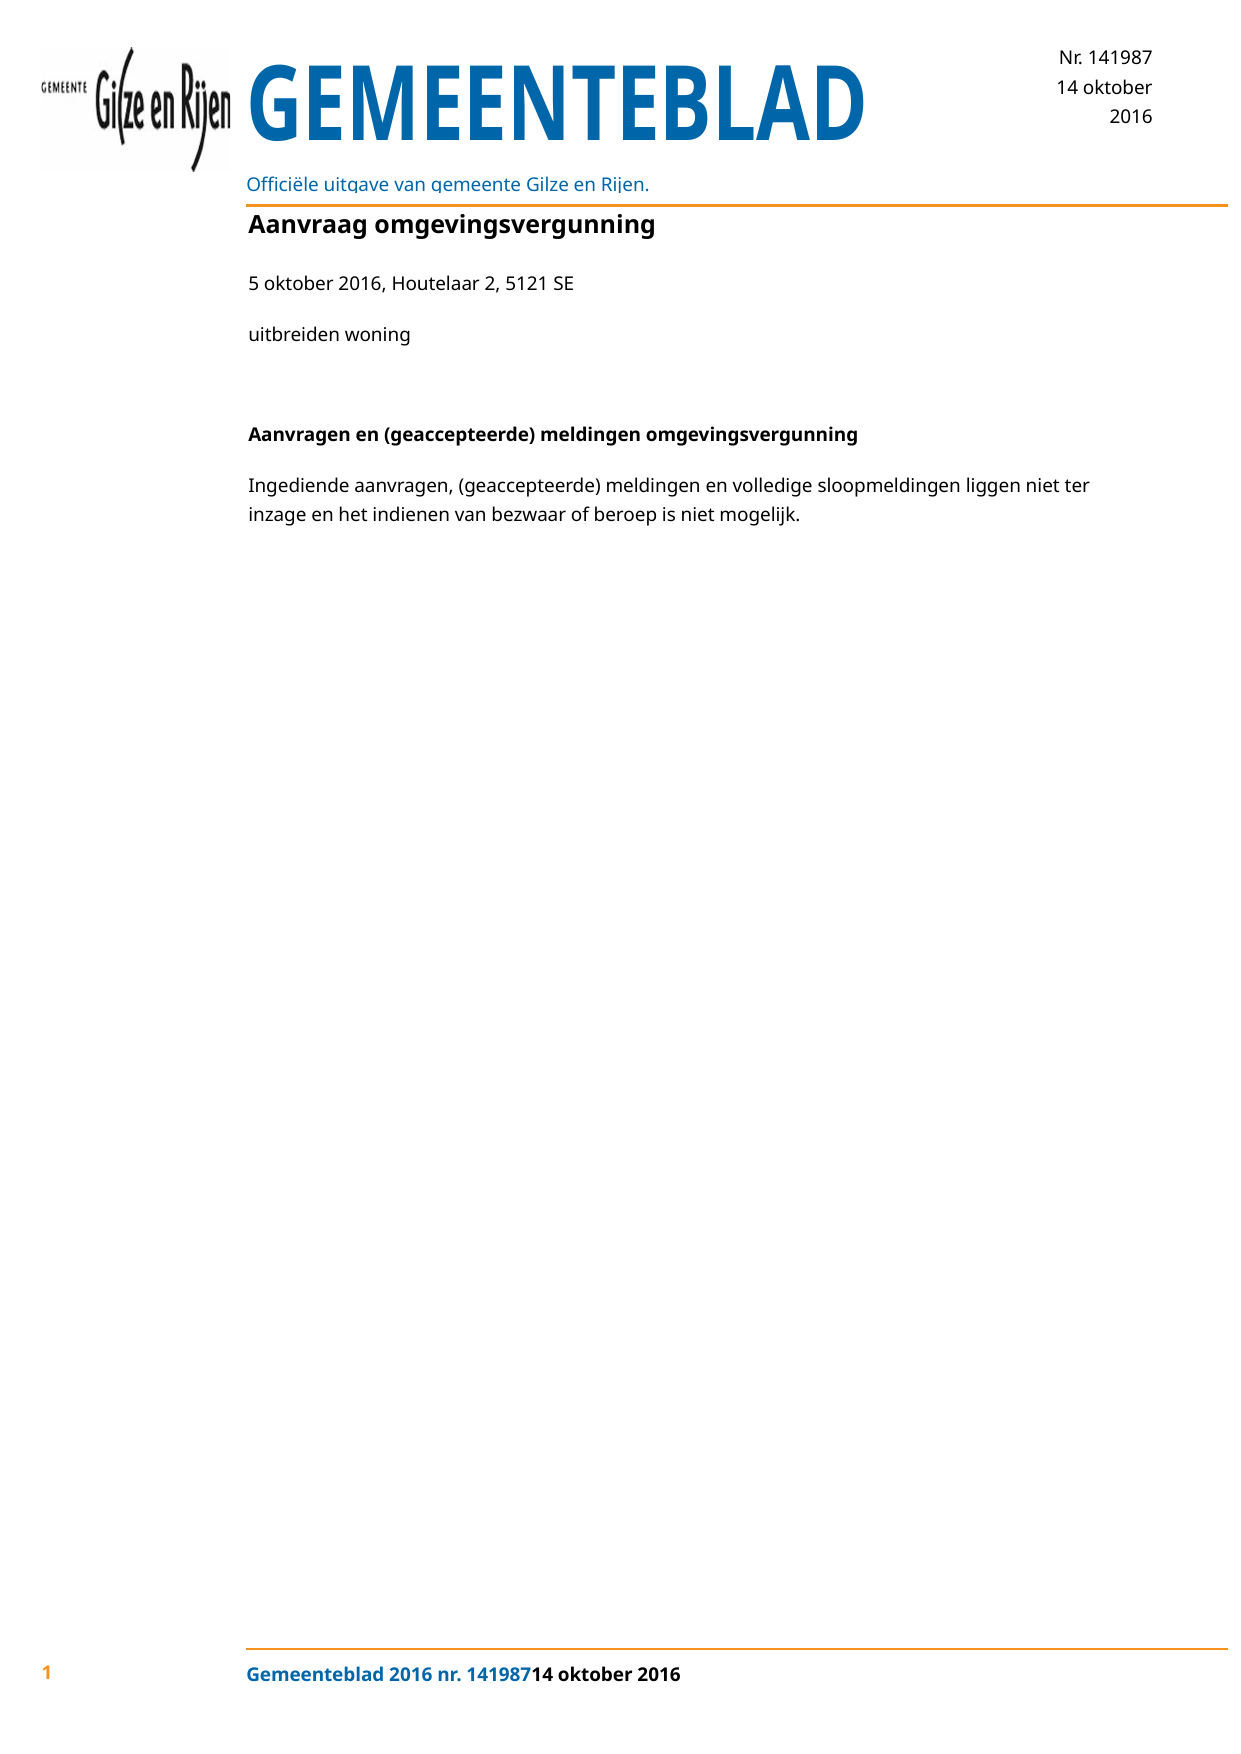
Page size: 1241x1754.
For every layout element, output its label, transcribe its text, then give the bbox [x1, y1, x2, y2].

text uitbreiden woning [248, 321, 1152, 346]
text Aanvraag omgevingsvergunning [248, 207, 1152, 241]
text Ingediende aanvragen, (geaccepteerde) meldingen en volledige sloopmeldingen liggen niet ter inzage en het indienen van bezwaar of beroep is niet mogelijk. [248, 472, 1152, 527]
picture [41, 47, 231, 172]
text Aanvragen en (geaccepteerde) meldingen omgevingsvergunning [248, 422, 1152, 447]
text 5 oktober 2016, Houtelaar 2, 5121 SE [248, 270, 1152, 296]
